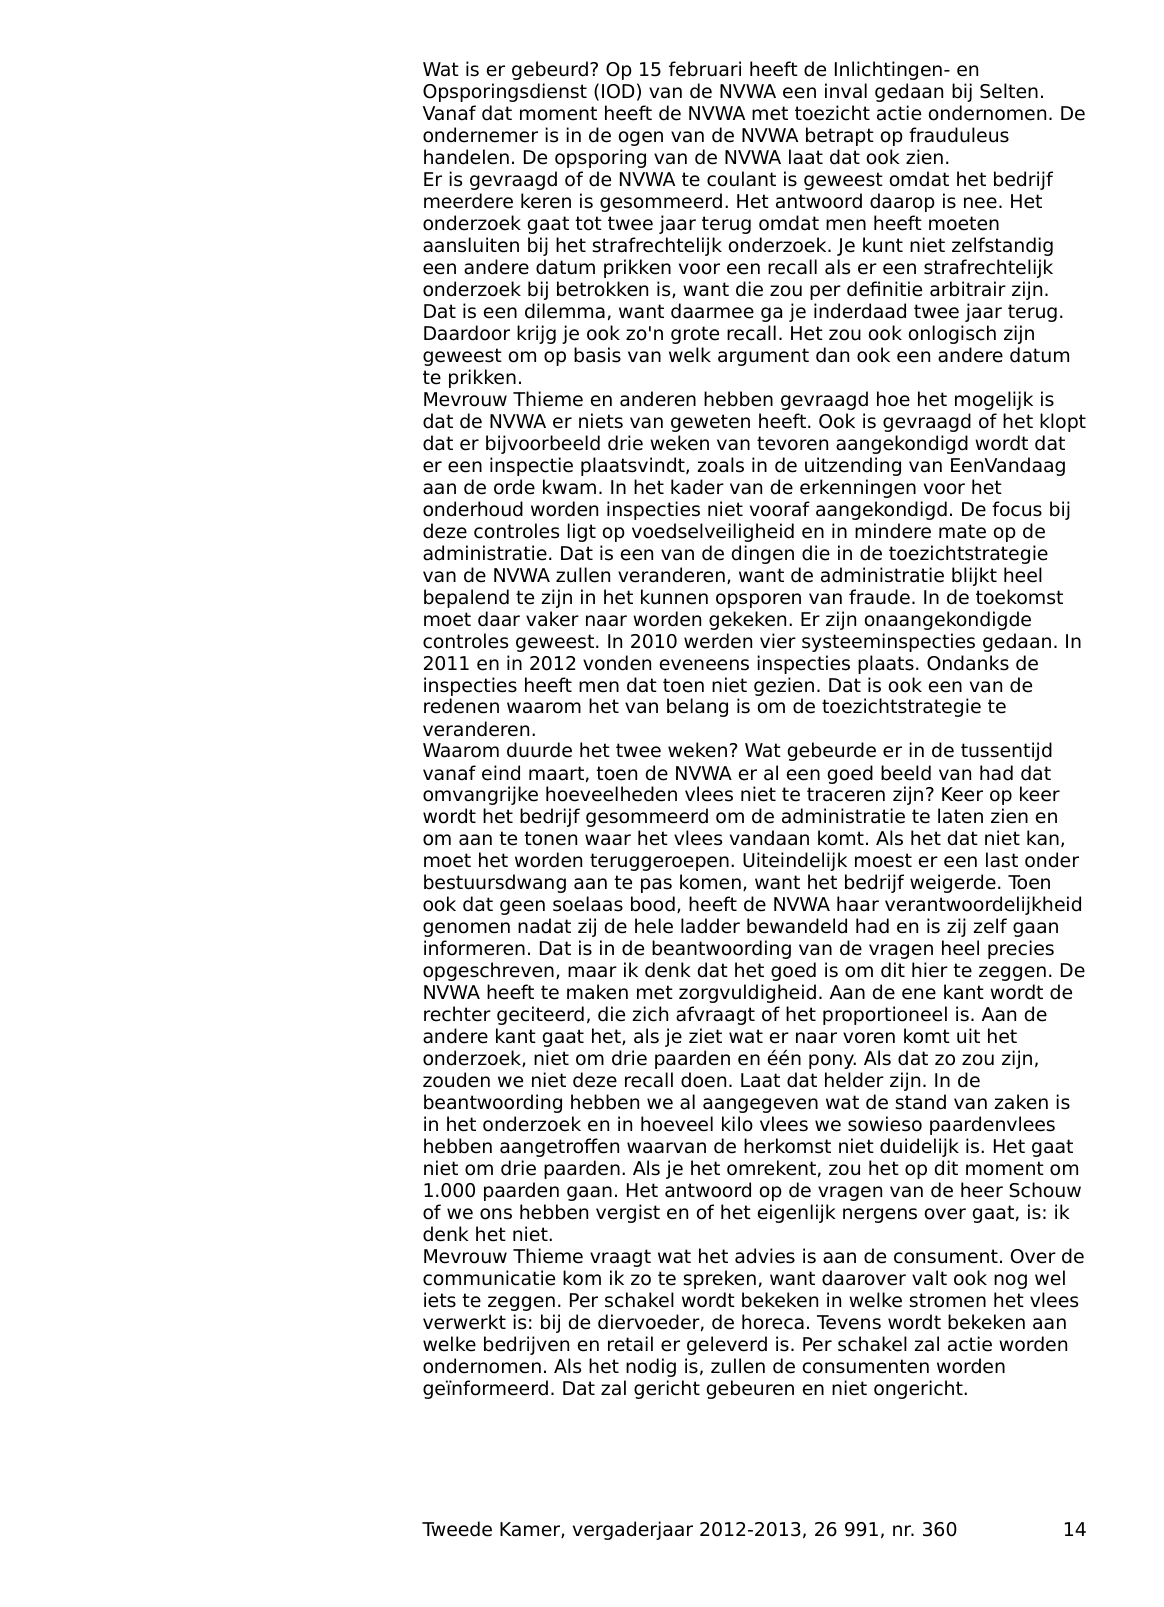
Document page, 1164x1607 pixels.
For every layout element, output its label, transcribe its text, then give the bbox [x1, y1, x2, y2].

text Mevrouw Thieme vraagt wat het advies is aan de consument. Over de communicatie kom ik zo te spreken, want daarover valt ook nog wel iets te zeggen. Per schakel wordt bekeken in welke stromen het vlees verwerkt is: bij de diervoeder, de horeca. Tevens wordt bekeken aan welke bedrijven en retail er geleverd is. Per schakel zal actie worden ondernomen. Als het nodig is, zullen de consumenten worden geïnformeerd. Dat zal gericht gebeuren en niet ongericht. [422, 1246, 1087, 1400]
text Waarom duurde het twee weken? Wat gebeurde er in de tussentijd vanaf eind maart, toen de NVWA er al een goed beeld van had dat omvangrijke hoeveelheden vlees niet te traceren zijn? Keer op keer wordt het bedrijf gesommeerd om de administratie te laten zien en om aan te tonen waar het vlees vandaan komt. Als het dat niet kan, moet het worden teruggeroepen. Uiteindelijk moest er een last onder bestuursdwang aan te pas komen, want het bedrijf weigerde. Toen ook dat geen soelaas bood, heeft de NVWA haar verantwoordelijkheid genomen nadat zij de hele ladder bewandeld had en is zij zelf gaan informeren. Dat is in de beantwoording van de vragen heel precies opgeschreven, maar ik denk dat het goed is om dit hier te zeggen. De NVWA heeft te maken met zorgvuldigheid. Aan de ene kant wordt de rechter geciteerd, die zich afvraagt of het proportioneel is. Aan de andere kant gaat het, als je ziet wat er naar voren komt uit het onderzoek, niet om drie paarden en één pony. Als dat zo zou zijn, zouden we niet deze recall doen. Laat dat helder zijn. In de beantwoording hebben we al aangegeven wat de stand van zaken is in het onderzoek en in hoeveel kilo vlees we sowieso paardenvlees hebben aangetroffen waarvan de herkomst niet duidelijk is. Het gaat niet om drie paarden. Als je het omrekent, zou het op dit moment om 1.000 paarden gaan. Het antwoord op de vragen van de heer Schouw of we ons hebben vergist en of het eigenlijk nergens over gaat, is: ik denk het niet. [422, 740, 1087, 1246]
text Er is gevraagd of de NVWA te coulant is geweest omdat het bedrijf meerdere keren is gesommeerd. Het antwoord daarop is nee. Het onderzoek gaat tot twee jaar terug omdat men heeft moeten aansluiten bij het strafrechtelijk onderzoek. Je kunt niet zelfstandig een andere datum prikken voor een recall als er een strafrechtelijk onderzoek bij betrokken is, want die zou per definitie arbitrair zijn. Dat is een dilemma, want daarmee ga je inderdaad twee jaar terug. Daardoor krijg je ook zo'n grote recall. Het zou ook onlogisch zijn geweest om op basis van welk argument dan ook een andere datum te prikken. [422, 169, 1087, 389]
text Mevrouw Thieme en anderen hebben gevraagd hoe het mogelijk is dat de NVWA er niets van geweten heeft. Ook is gevraagd of het klopt dat er bijvoorbeeld drie weken van tevoren aangekondigd wordt dat er een inspectie plaatsvindt, zoals in de uitzending van EenVandaag aan de orde kwam. In het kader van de erkenningen voor het onderhoud worden inspecties niet vooraf aangekondigd. De focus bij deze controles ligt op voedselveiligheid en in mindere mate op de administratie. Dat is een van de dingen die in de toezichtstrategie van de NVWA zullen veranderen, want de administratie blijkt heel bepalend te zijn in het kunnen opsporen van fraude. In de toekomst moet daar vaker naar worden gekeken. Er zijn onaangekondigde controles geweest. In 2010 werden vier systeeminspecties gedaan. In 2011 en in 2012 vonden eveneens inspecties plaats. Ondanks de inspecties heeft men dat toen niet gezien. Dat is ook een van de redenen waarom het van belang is om de toezichtstrategie te veranderen. [422, 389, 1087, 740]
text Wat is er gebeurd? Op 15 februari heeft de Inlichtingen- en Opsporingsdienst (IOD) van de NVWA een inval gedaan bij Selten. Vanaf dat moment heeft de NVWA met toezicht actie ondernomen. De ondernemer is in de ogen van de NVWA betrapt op frauduleus handelen. De opsporing van de NVWA laat dat ook zien. [422, 59, 1087, 169]
